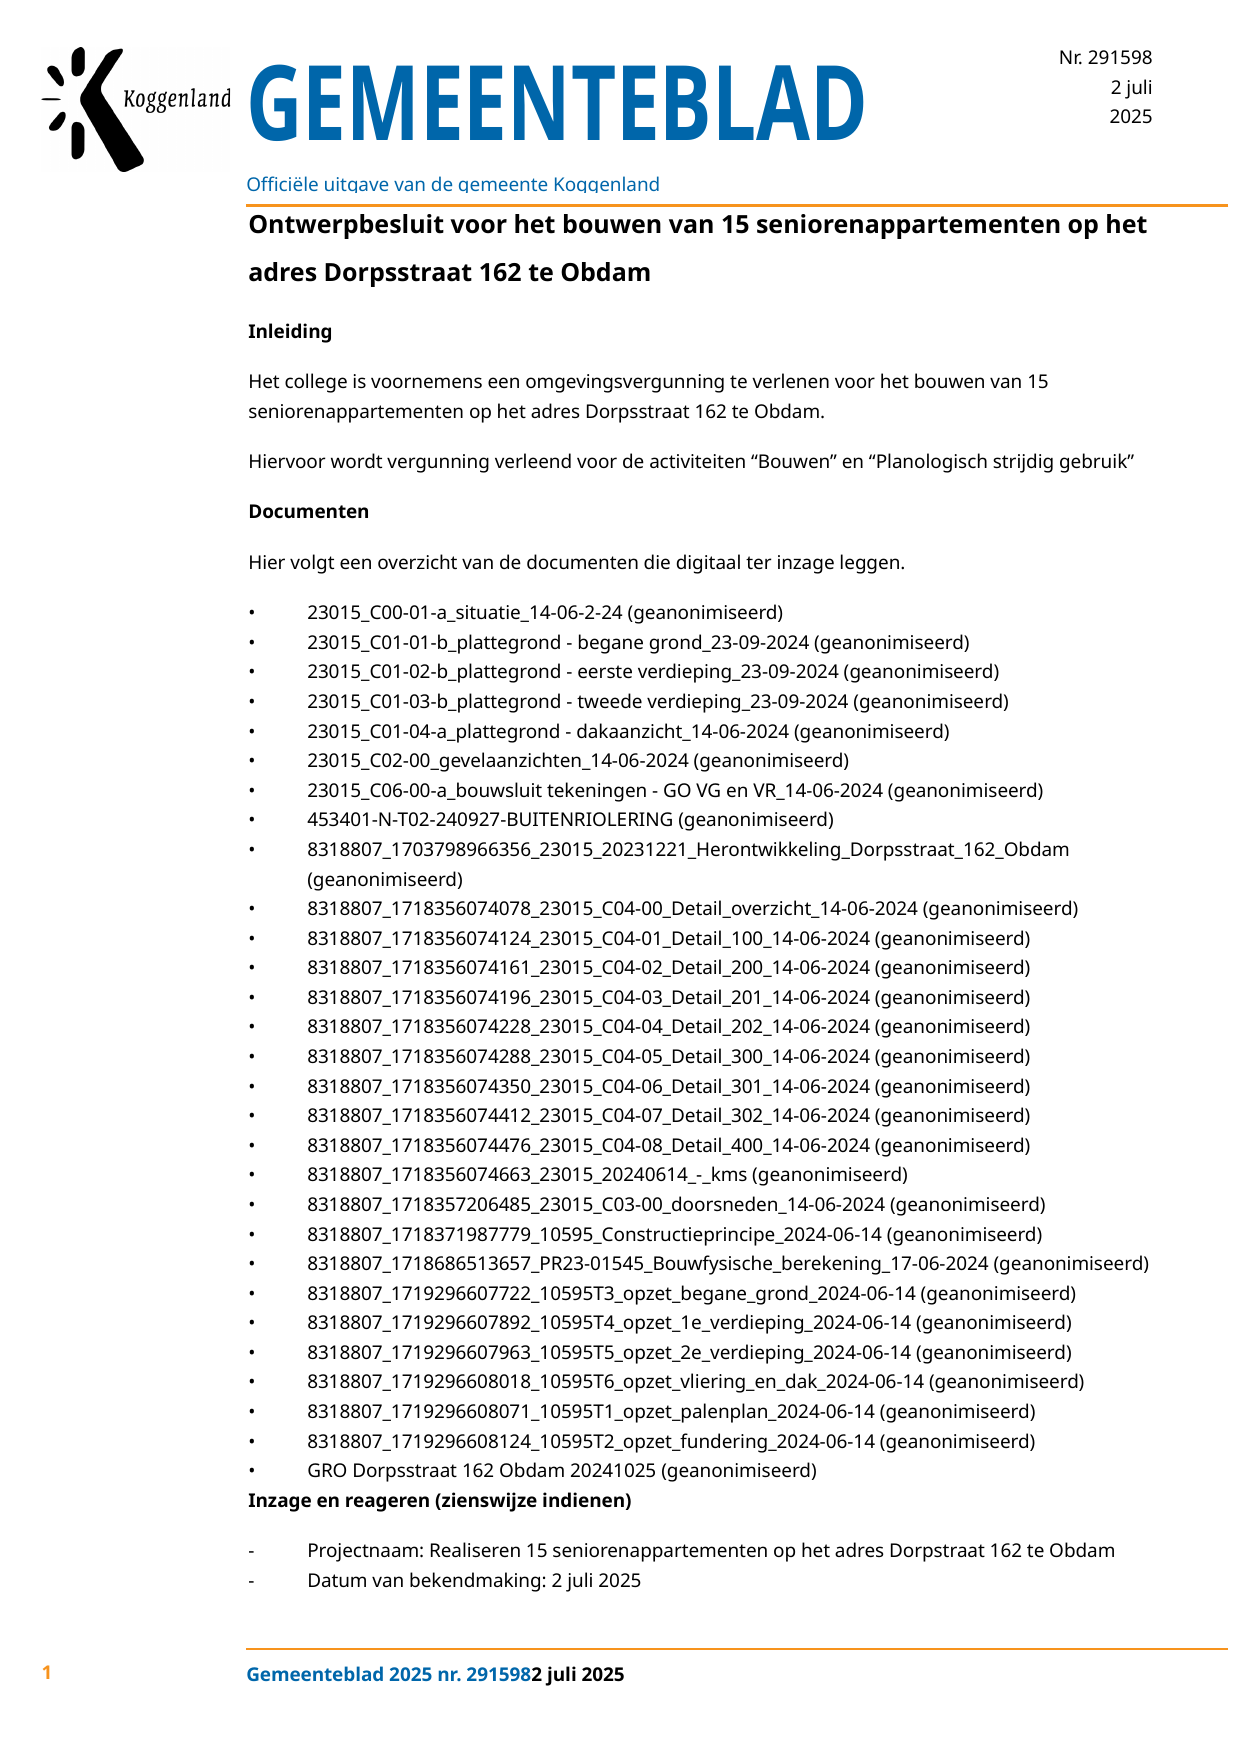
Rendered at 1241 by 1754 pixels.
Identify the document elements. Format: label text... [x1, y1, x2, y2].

list 8318807_1703798966356_23015_20231221_Herontwikkeling_Dorpsstraat_162_Obdam (geanonimiseerd) [248, 836, 1152, 892]
list 8318807_1718356074228_23015_C04-04_Detail_202_14-06-2024 (geanonimiseerd) [248, 1014, 1152, 1039]
list 8318807_1718356074412_23015_C04-07_Detail_302_14-06-2024 (geanonimiseerd) [248, 1102, 1152, 1128]
list 8318807_1719296607963_10595T5_opzet_2e_verdieping_2024-06-14 (geanonimiseerd) [248, 1339, 1152, 1365]
text Hiervoor wordt vergunning verleend voor de activiteiten “Bouwen” en “Planologisch strijdig gebruik” [248, 448, 1152, 474]
list 23015_C02-00_gevelaanzichten_14-06-2024 (geanonimiseerd) [248, 747, 1152, 773]
text Inzage en reageren (zienswijze indienen) [248, 1487, 1152, 1513]
list 8318807_1718356074196_23015_C04-03_Detail_201_14-06-2024 (geanonimiseerd) [248, 984, 1152, 1010]
list 453401-N-T02-240927-BUITENRIOLERING (geanonimiseerd) [248, 807, 1152, 832]
list Datum van bekendmaking: 2 juli 2025 [248, 1567, 1152, 1593]
list 8318807_1718357206485_23015_C03-00_doorsneden_14-06-2024 (geanonimiseerd) [248, 1191, 1152, 1217]
list 8318807_1718356074078_23015_C04-00_Detail_overzicht_14-06-2024 (geanonimiseerd) [248, 895, 1152, 921]
list 23015_C01-04-a_plattegrond - dakaanzicht_14-06-2024 (geanonimiseerd) [248, 718, 1152, 744]
list 23015_C01-01-b_plattegrond - begane grond_23-09-2024 (geanonimiseerd) [248, 629, 1152, 655]
list 8318807_1719296608018_10595T6_opzet_vliering_en_dak_2024-06-14 (geanonimiseerd) [248, 1369, 1152, 1394]
text Het college is voornemens een omgevingsvergunning te verlenen voor het bouwen van 15 seniorenappartementen op het adres Dorpsstraat 162 te Obdam. [248, 368, 1152, 424]
list 8318807_1718356074288_23015_C04-05_Detail_300_14-06-2024 (geanonimiseerd) [248, 1043, 1152, 1069]
text Ontwerpbesluit voor het bouwen van 15 seniorenappartementen op het adres Dorpsstraat 162 te Obdam [248, 207, 1152, 288]
list 23015_C00-01-a_situatie_14-06-2-24 (geanonimiseerd) [248, 599, 1152, 625]
picture [41, 47, 231, 172]
list 8318807_1718356074124_23015_C04-01_Detail_100_14-06-2024 (geanonimiseerd) [248, 925, 1152, 951]
list 23015_C06-00-a_bouwsluit tekeningen - GO VG en VR_14-06-2024 (geanonimiseerd) [248, 777, 1152, 803]
list 23015_C01-03-b_plattegrond - tweede verdieping_23-09-2024 (geanonimiseerd) [248, 688, 1152, 714]
list 8318807_1718356074663_23015_20240614_-_kms (geanonimiseerd) [248, 1162, 1152, 1187]
list 8318807_1718371987779_10595_Constructieprincipe_2024-06-14 (geanonimiseerd) [248, 1221, 1152, 1247]
list 23015_C01-02-b_plattegrond - eerste verdieping_23-09-2024 (geanonimiseerd) [248, 659, 1152, 684]
text Documenten [248, 499, 1152, 524]
list 8318807_1718356074161_23015_C04-02_Detail_200_14-06-2024 (geanonimiseerd) [248, 954, 1152, 980]
list 8318807_1719296607892_10595T4_opzet_1e_verdieping_2024-06-14 (geanonimiseerd) [248, 1309, 1152, 1335]
list 8318807_1719296608124_10595T2_opzet_fundering_2024-06-14 (geanonimiseerd) [248, 1428, 1152, 1454]
list GRO Dorpsstraat 162 Obdam 20241025 (geanonimiseerd) [248, 1457, 1152, 1483]
text Hier volgt een overzicht van de documenten die digitaal ter inzage leggen. [248, 549, 1152, 575]
list Projectnaam: Realiseren 15 seniorenappartementen op het adres Dorpstraat 162 te Obdam [248, 1537, 1152, 1563]
text Inleiding [248, 318, 1152, 344]
list 8318807_1718356074476_23015_C04-08_Detail_400_14-06-2024 (geanonimiseerd) [248, 1132, 1152, 1158]
list 8318807_1718356074350_23015_C04-06_Detail_301_14-06-2024 (geanonimiseerd) [248, 1073, 1152, 1099]
list 8318807_1718686513657_PR23-01545_Bouwfysische_berekening_17-06-2024 (geanonimiseerd) [248, 1250, 1152, 1276]
list 8318807_1719296607722_10595T3_opzet_begane_grond_2024-06-14 (geanonimiseerd) [248, 1280, 1152, 1306]
list 8318807_1719296608071_10595T1_opzet_palenplan_2024-06-14 (geanonimiseerd) [248, 1398, 1152, 1424]
